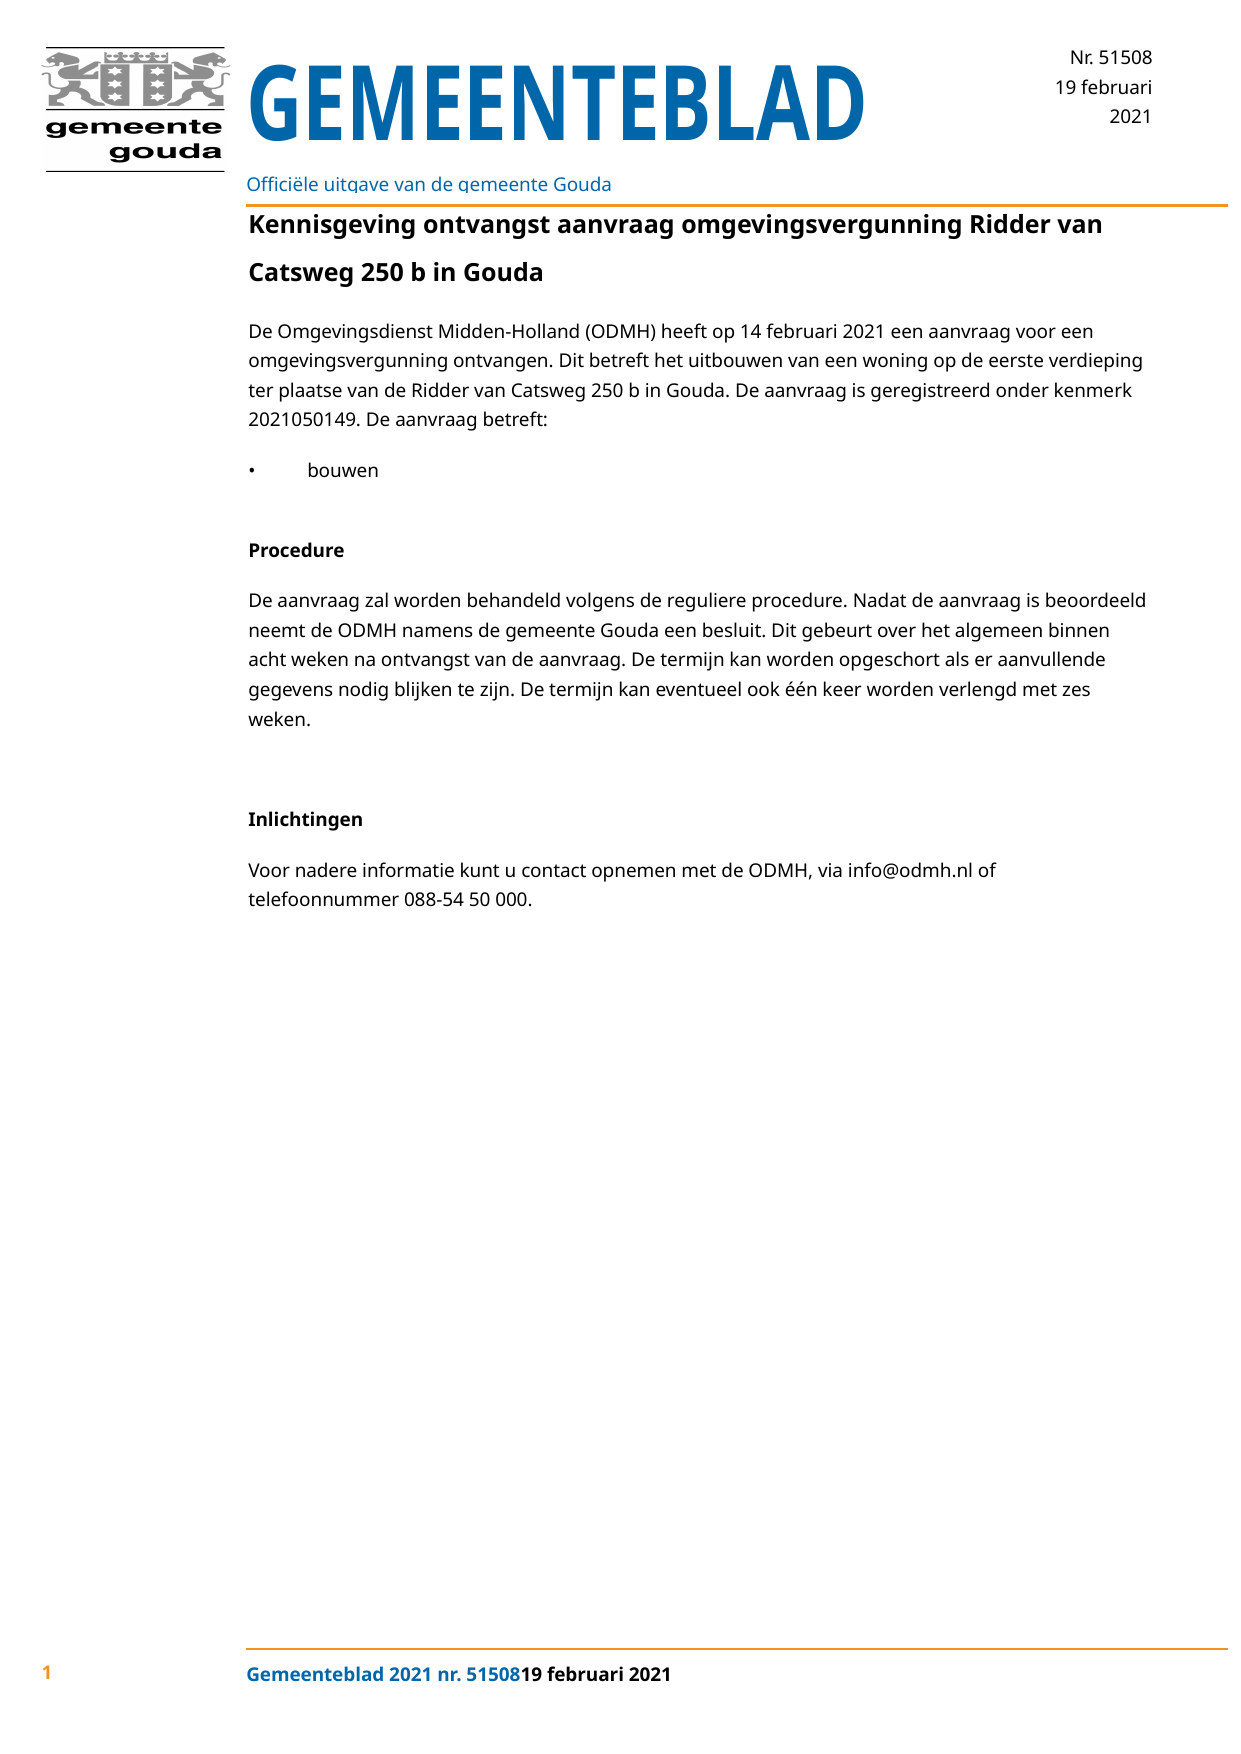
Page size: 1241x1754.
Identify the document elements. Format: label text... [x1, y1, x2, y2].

picture [41, 47, 231, 172]
text Voor nadere informatie kunt u contact opnemen met de ODMH, via info@odmh.nl of telefoonnummer 088-54 50 000. [248, 857, 1152, 912]
text Kennisgeving ontvangst aanvraag omgevingsvergunning Ridder van Catsweg 250 b in Gouda [248, 207, 1152, 288]
text De Omgevingsdienst Midden-Holland (ODMH) heeft op 14 februari 2021 een aanvraag voor een omgevingsvergunning ontvangen. Dit betreft het uitbouwen van een woning op de eerste verdieping ter plaatse van de Ridder van Catsweg 250 b in Gouda. De aanvraag is geregistreerd onder kenmerk 2021050149. De aanvraag betreft: [248, 318, 1152, 432]
text De aanvraag zal worden behandeld volgens de reguliere procedure. Nadat de aanvraag is beoordeeld neemt de ODMH namens de gemeente Gouda een besluit. Dit gebeurt over het algemeen binnen acht weken na ontvangst van de aanvraag. De termijn kan worden opgeschort als er aanvullende gegevens nodig blijken te zijn. De termijn kan eventueel ook één keer worden verlengd met zes weken. [248, 587, 1152, 732]
text Inlichtingen [248, 807, 1152, 832]
text Procedure [248, 537, 1152, 563]
list bouwen [248, 457, 1152, 483]
